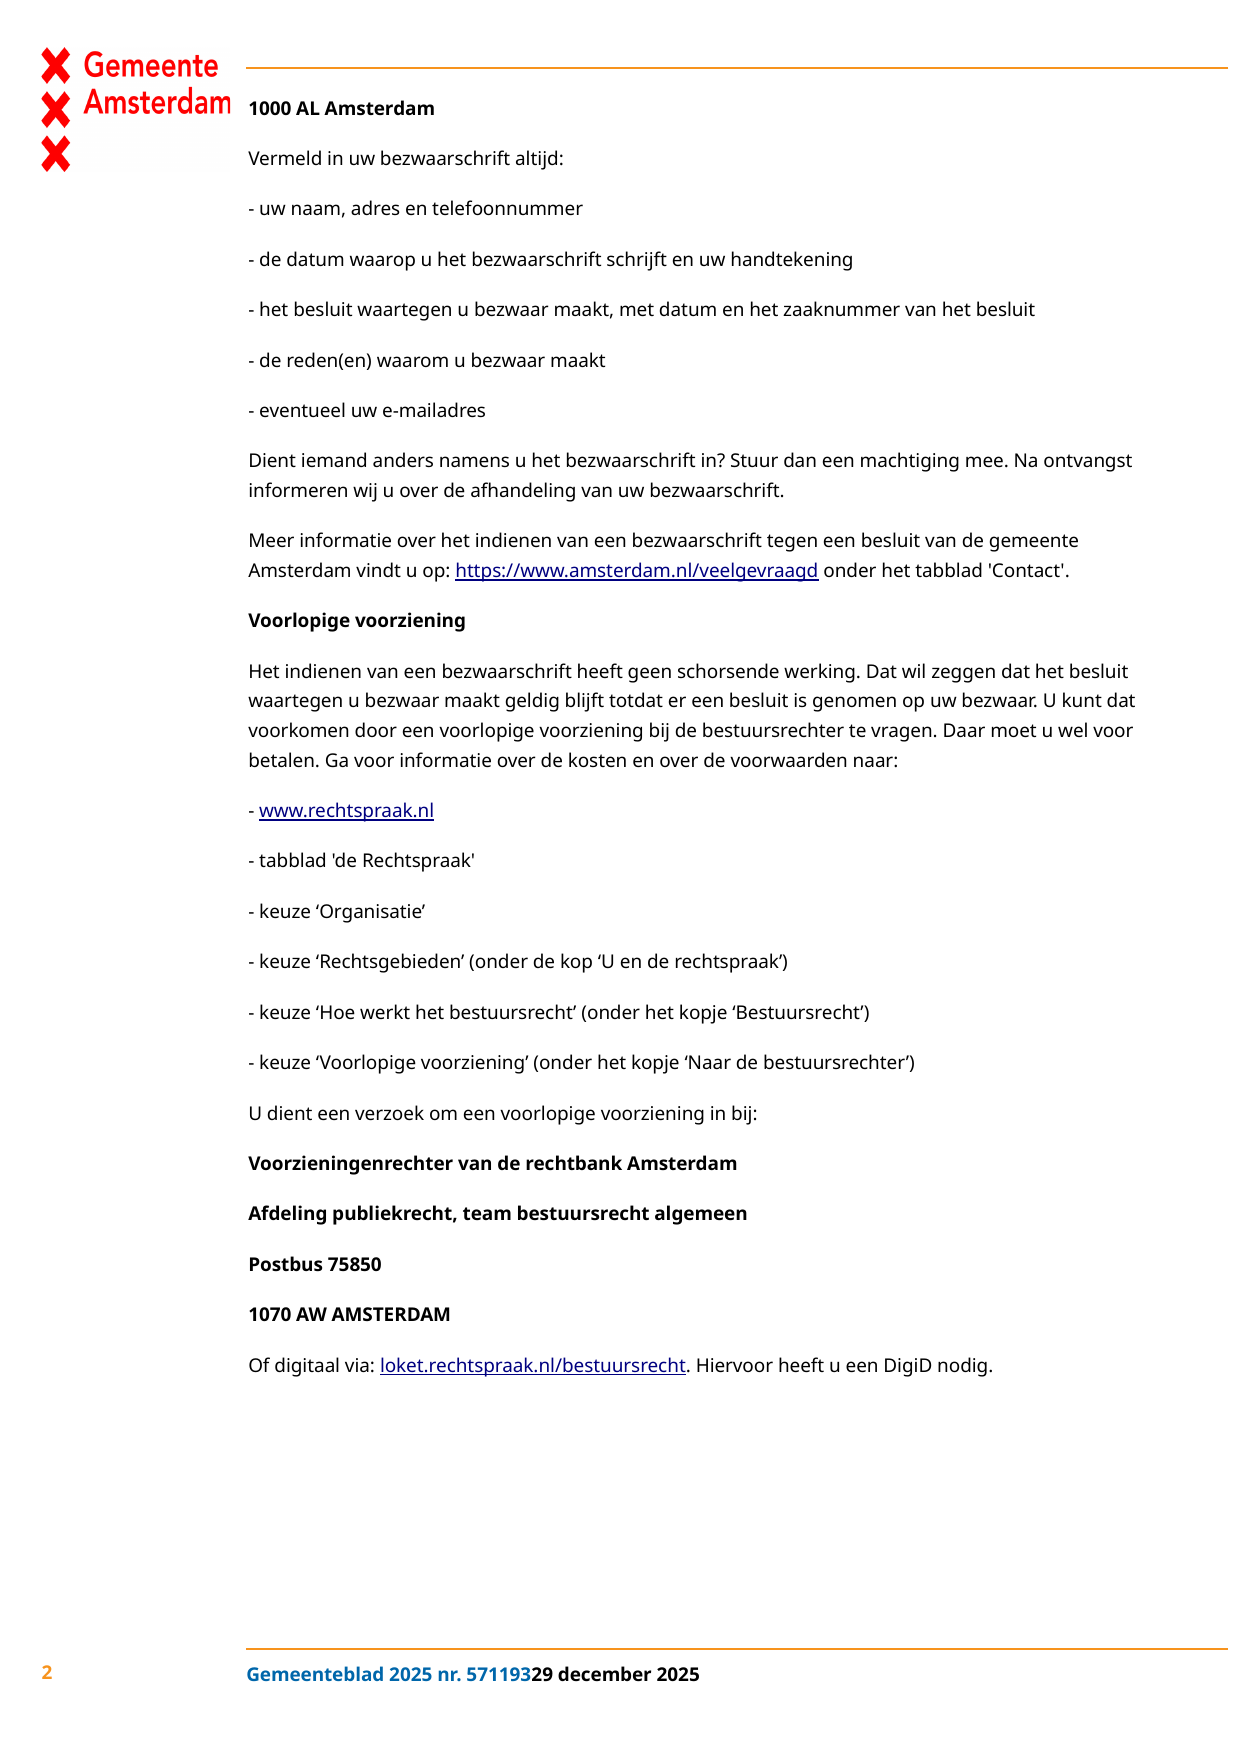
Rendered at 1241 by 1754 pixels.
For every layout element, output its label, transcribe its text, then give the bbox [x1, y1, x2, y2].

text - de reden(en) waarom u bezwaar maakt [248, 347, 1152, 373]
text 1000 AL Amsterdam [248, 95, 1152, 121]
text - www.rechtspraak.nl [248, 797, 1152, 823]
text - de datum waarop u het bezwaarschrift schrijft en uw handtekening [248, 246, 1152, 272]
text - keuze ‘Organisatie’ [248, 898, 1152, 924]
text U dient een verzoek om een voorlopige voorziening in bij: [248, 1100, 1152, 1126]
text - uw naam, adres en telefoonnummer [248, 196, 1152, 221]
text Het indienen van een bezwaarschrift heeft geen schorsende werking. Dat wil zeggen dat het besluit waartegen u bezwaar maakt geldig blijft totdat er een besluit is genomen op uw bezwaar. U kunt dat voorkomen door een voorlopige voorziening bij de bestuursrechter te vragen. Daar moet u wel voor betalen. Ga voor informatie over de kosten en over de voorwaarden naar: [248, 658, 1152, 773]
text - het besluit waartegen u bezwaar maakt, met datum en het zaaknummer van het besluit [248, 296, 1152, 322]
text - keuze ‘Voorlopige voorziening’ (onder het kopje ‘Naar de bestuursrechter’) [248, 1049, 1152, 1075]
picture [41, 47, 231, 172]
text - eventueel uw e-mailadres [248, 397, 1152, 423]
text Voorlopige voorziening [248, 608, 1152, 633]
text Meer informatie over het indienen van een bezwaarschrift tegen een besluit van de gemeente Amsterdam vindt u op: https://www.amsterdam.nl/veelgevraagd onder het tabblad 'Contact'. [248, 528, 1152, 583]
text - keuze ‘Hoe werkt het bestuursrecht’ (onder het kopje ‘Bestuursrecht’) [248, 999, 1152, 1025]
text Voorzieningenrechter van de rechtbank Amsterdam [248, 1150, 1152, 1176]
text Of digitaal via: loket.rechtspraak.nl/bestuursrecht. Hiervoor heeft u een DigiD nodig. [248, 1352, 1152, 1378]
text Vermeld in uw bezwaarschrift altijd: [248, 145, 1152, 171]
text Postbus 75850 [248, 1251, 1152, 1277]
text 1070 AW AMSTERDAM [248, 1301, 1152, 1327]
text - tabblad 'de Rechtspraak' [248, 848, 1152, 873]
text Afdeling publiekrecht, team bestuursrecht algemeen [248, 1201, 1152, 1226]
text - keuze ‘Rechtsgebieden’ (onder de kop ‘U en de rechtspraak’) [248, 948, 1152, 974]
text Dient iemand anders namens u het bezwaarschrift in? Stuur dan een machtiging mee. Na ontvangst informeren wij u over de afhandeling van uw bezwaarschrift. [248, 448, 1152, 503]
